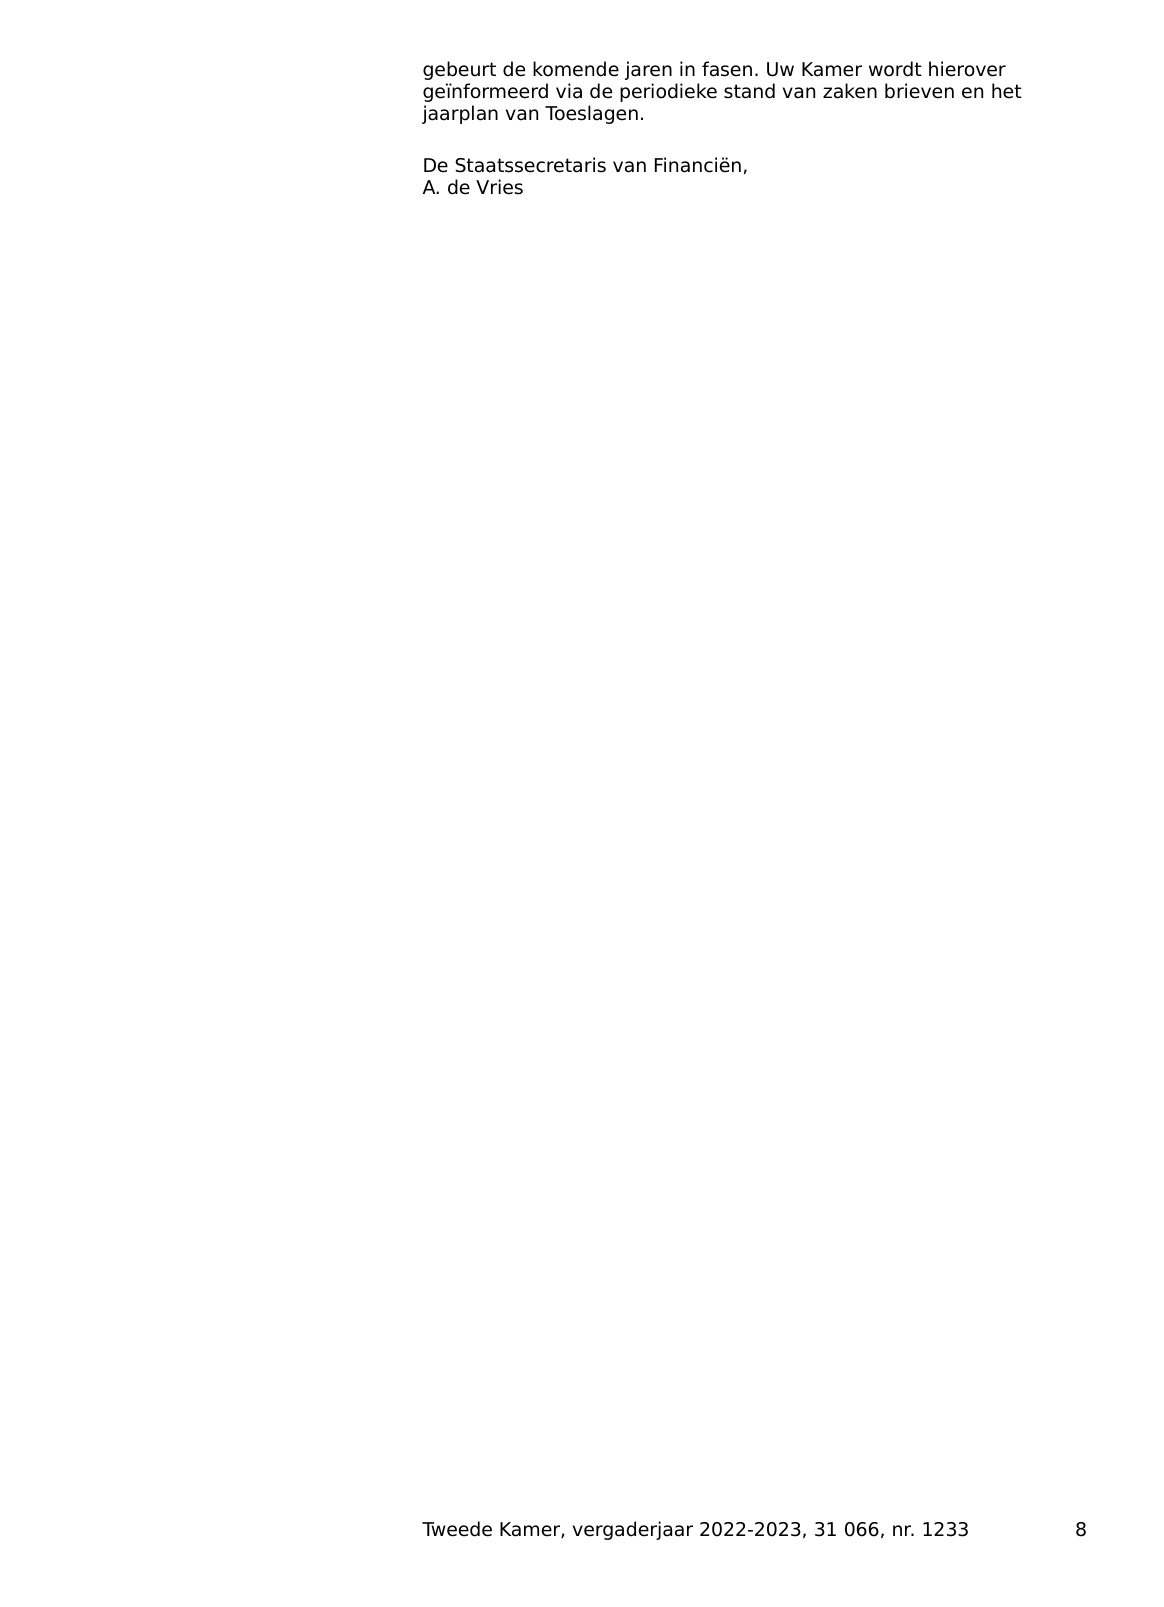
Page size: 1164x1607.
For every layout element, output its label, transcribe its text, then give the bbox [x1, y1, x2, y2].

text De Staatssecretaris van Financiën, A. de Vries [422, 155, 1087, 199]
text gebeurt de komende jaren in fasen. Uw Kamer wordt hierover geïnformeerd via de periodieke stand van zaken brieven en het jaarplan van Toeslagen. [422, 59, 1087, 125]
